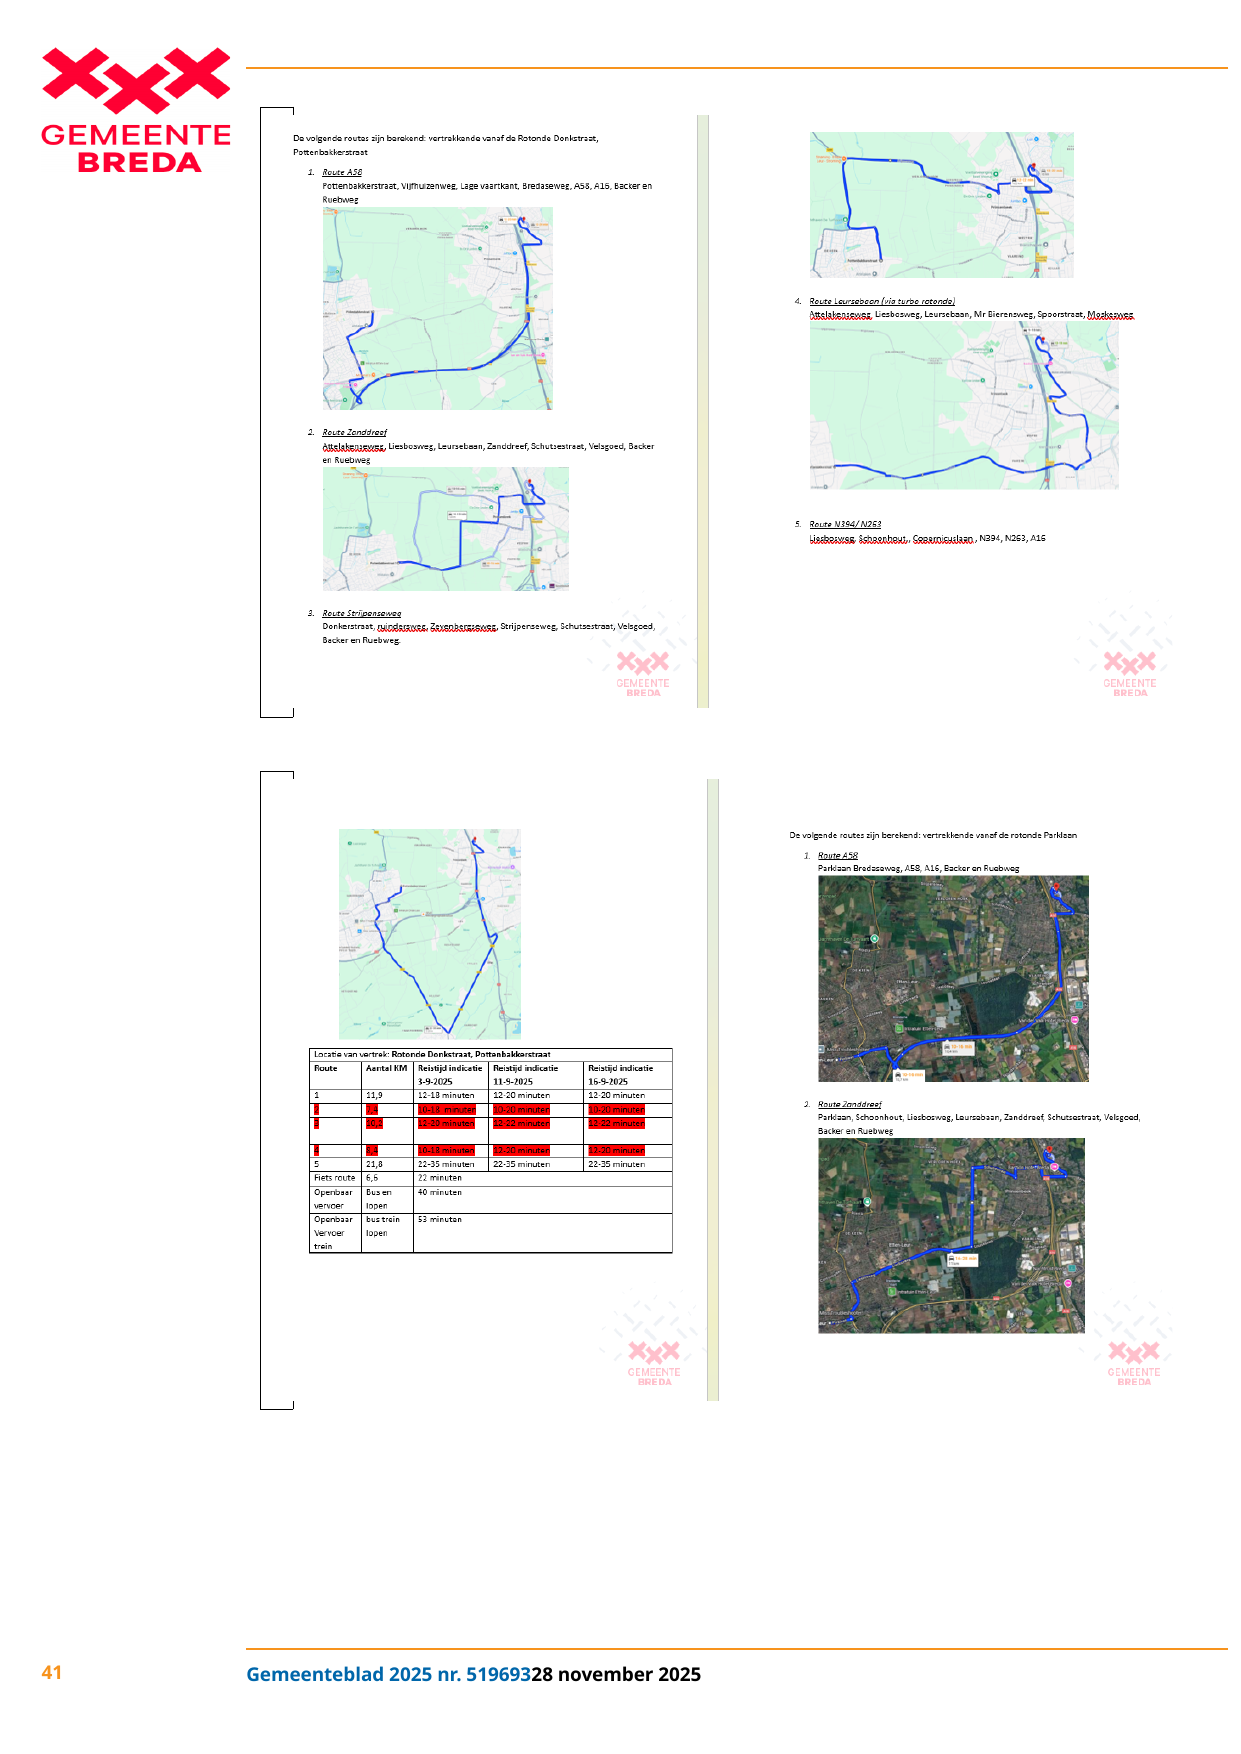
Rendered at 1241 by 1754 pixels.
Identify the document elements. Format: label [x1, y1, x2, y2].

picture [268, 779, 1173, 1401]
picture [41, 47, 231, 172]
picture [268, 115, 1173, 708]
